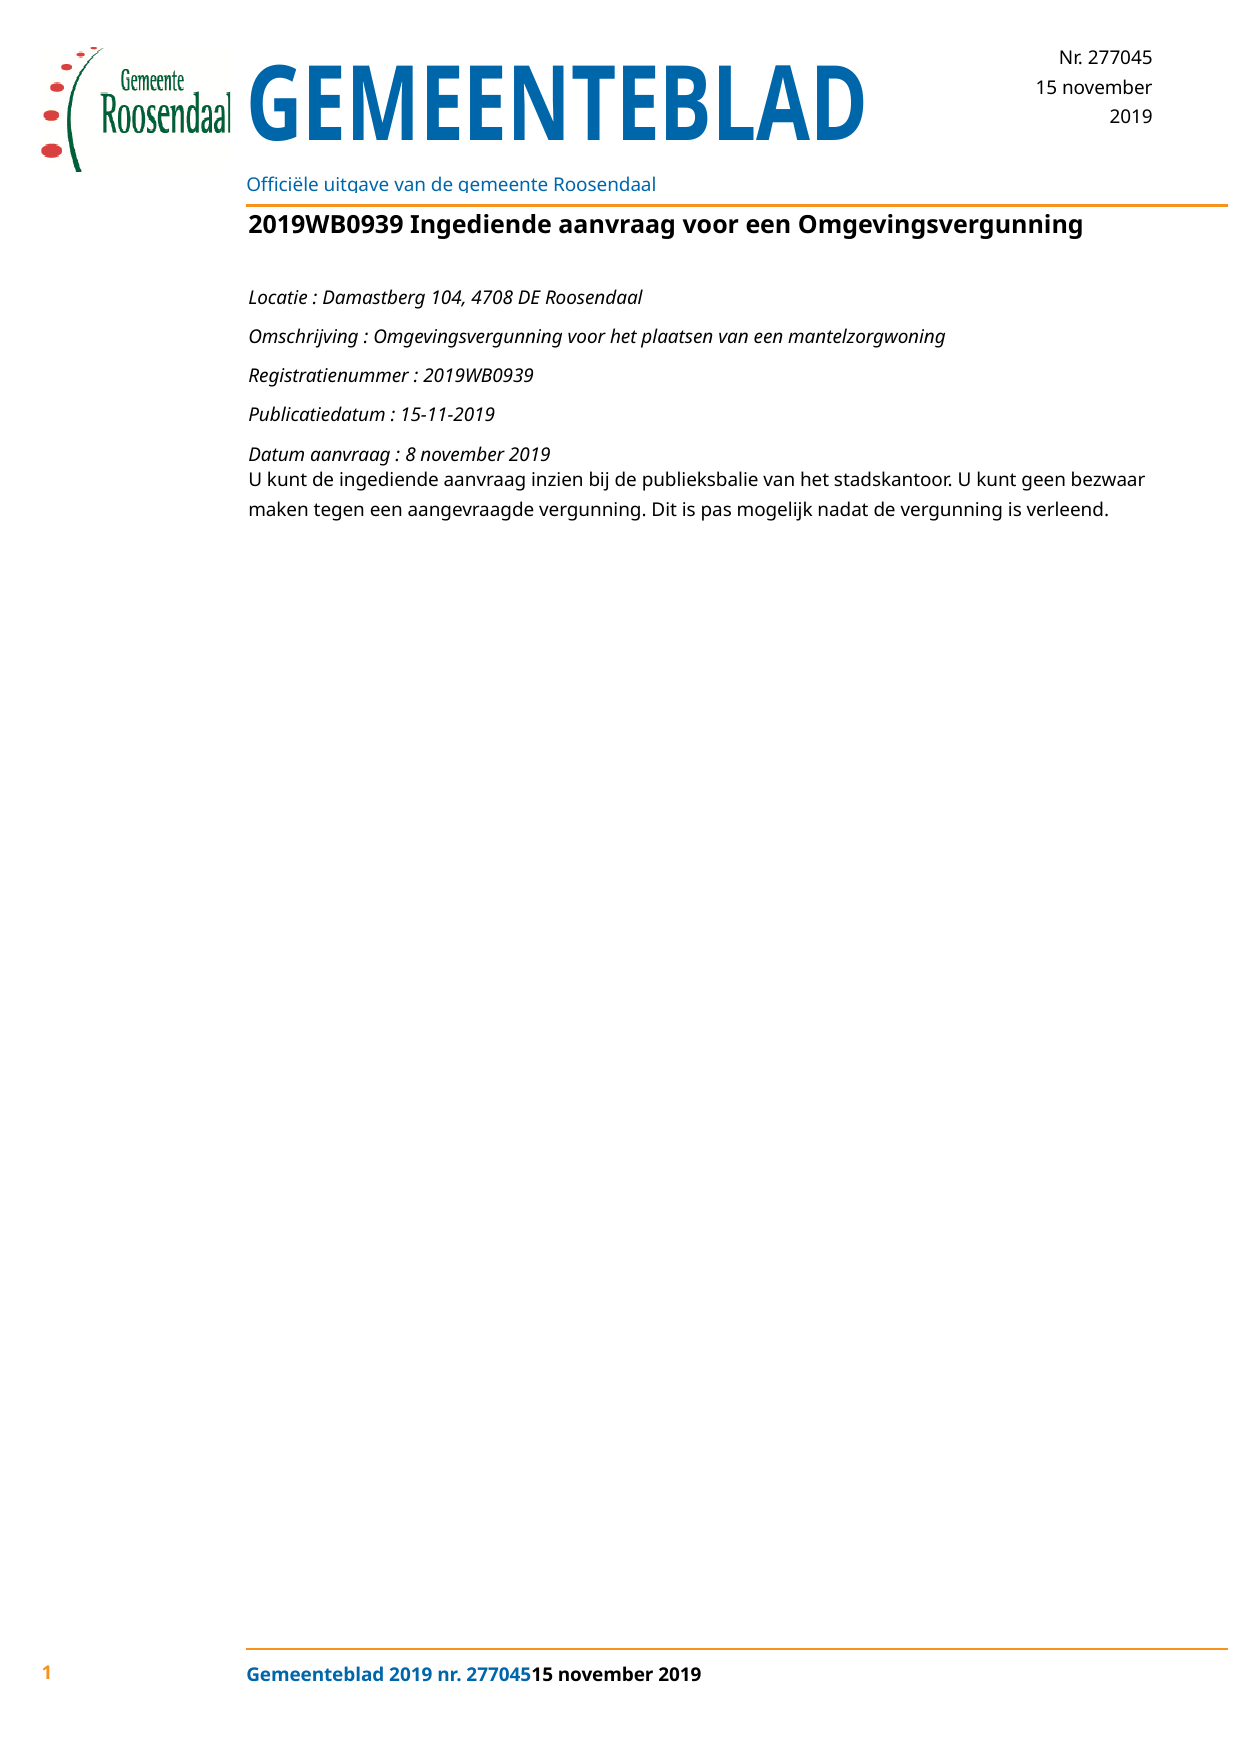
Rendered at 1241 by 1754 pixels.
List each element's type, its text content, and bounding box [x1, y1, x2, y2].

text 2019WB0939 Ingediende aanvraag voor een Omgevingsvergunning [248, 207, 1152, 241]
text Locatie : Damastberg 104, 4708 DE Roosendaal [248, 284, 1152, 309]
text Datum aanvraag : 8 november 2019 [248, 441, 1152, 467]
text U kunt de ingediende aanvraag inzien bij de publieksbalie van het stadskantoor. U kunt geen bezwaar maken tegen een aangevraagde vergunning. Dit is pas mogelijk nadat de vergunning is verleend. [248, 467, 1152, 522]
text Publicatiedatum : 15-11-2019 [248, 402, 1152, 427]
text Omschrijving : Omgevingsvergunning voor het plaatsen van een mantelzorgwoning [248, 323, 1152, 349]
text Registratienummer : 2019WB0939 [248, 362, 1152, 388]
picture [41, 47, 231, 172]
